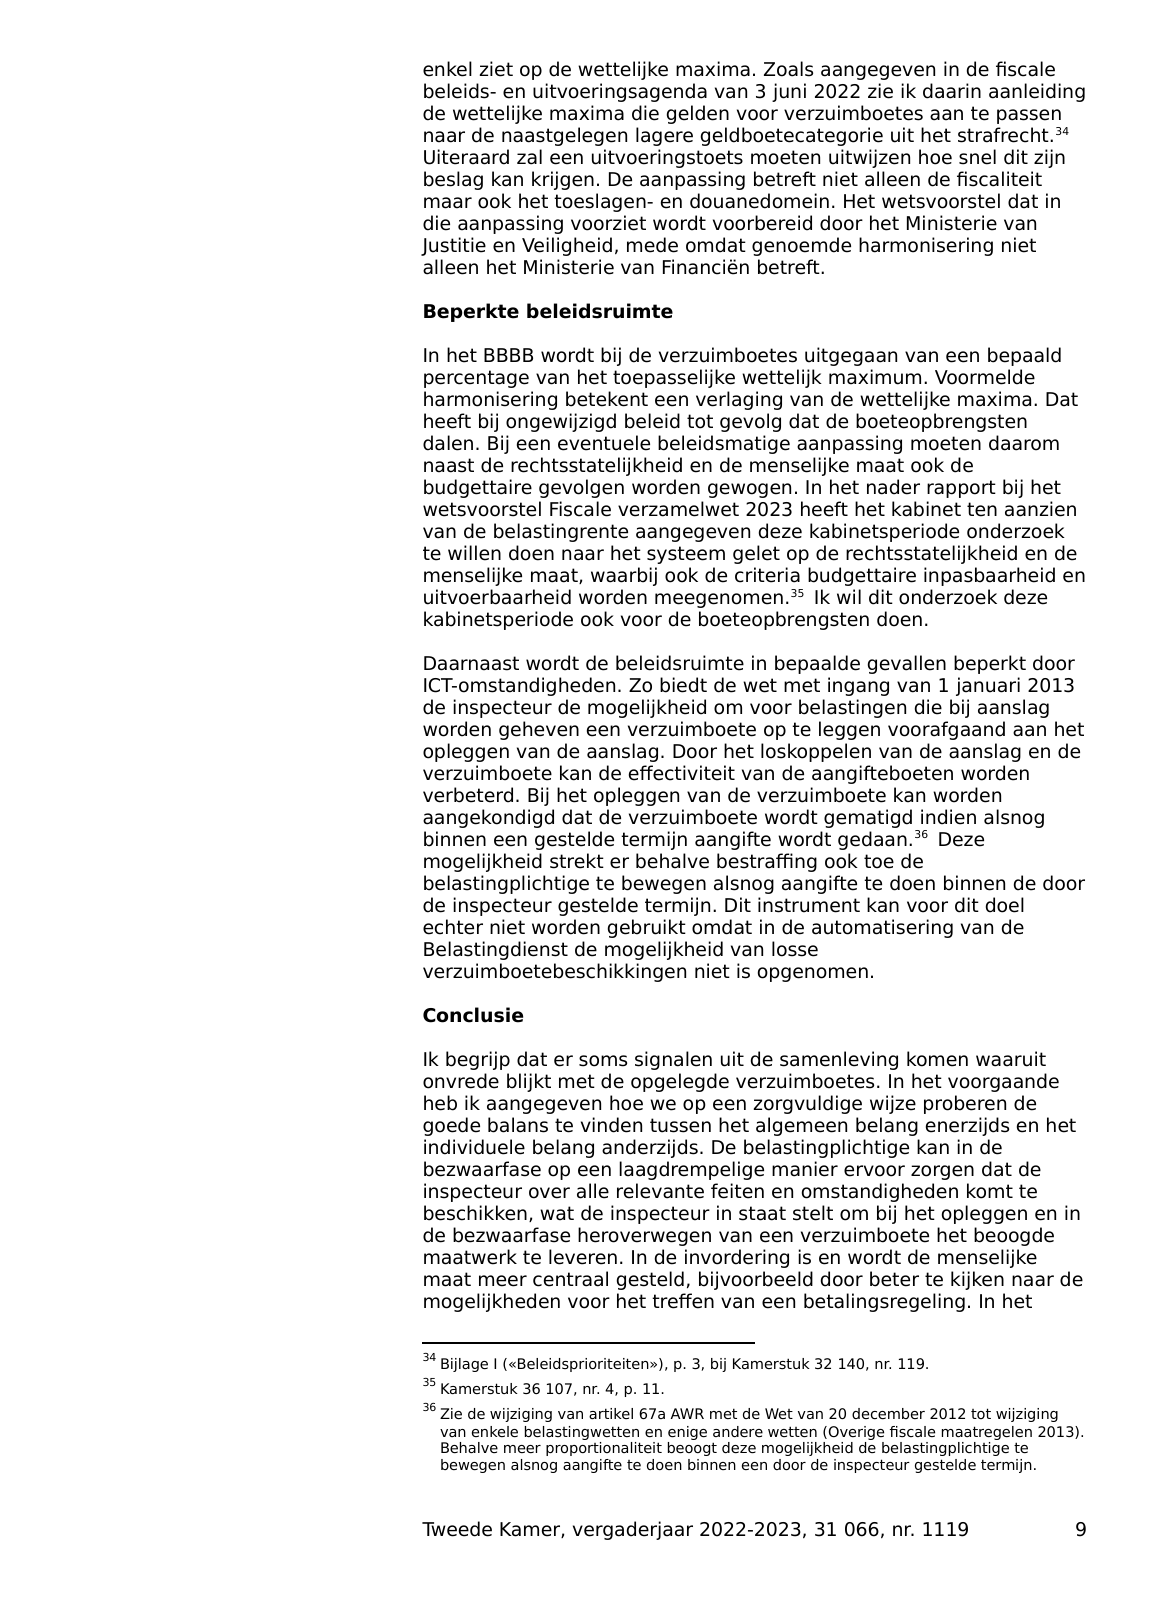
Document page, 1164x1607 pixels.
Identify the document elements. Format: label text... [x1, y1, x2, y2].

text Kamerstuk 36 107, nr. 4, p. 11. [422, 1377, 1087, 1399]
subtitle Beperkte beleidsruimte [422, 301, 1087, 323]
subtitle Conclusie [422, 1005, 1087, 1027]
text Zie de wijziging van artikel 67a AWR met de Wet van 20 december 2012 tot wijziging van enkele belastingwetten en enige andere wetten (Overige fiscale maatregelen 2013). Behalve meer proportionaliteit beoogt deze mogelijkheid de belastingplichtige te bewegen alsnog aangifte te doen binnen een door de inspecteur gestelde termijn. [422, 1402, 1087, 1474]
text Bijlage I («Beleidsprioriteiten»), p. 3, bij Kamerstuk 32 140, nr. 119. [422, 1352, 1087, 1374]
text enkel ziet op de wettelijke maxima. Zoals aangegeven in de fiscale beleids- en uitvoeringsagenda van 3 juni 2022 zie ik daarin aanleiding de wettelijke maxima die gelden voor verzuimboetes aan te passen naar de naastgelegen lagere geldboetecategorie uit het strafrecht. Uiteraard zal een uitvoeringstoets moeten uitwijzen hoe snel dit zijn beslag kan krijgen. De aanpassing betreft niet alleen de fiscaliteit maar ook het toeslagen- en douanedomein. Het wetsvoorstel dat in die aanpassing voorziet wordt voorbereid door het Ministerie van Justitie en Veiligheid, mede omdat genoemde harmonisering niet alleen het Ministerie van Financiën betreft. [422, 59, 1087, 279]
text In het BBBB wordt bij de verzuimboetes uitgegaan van een bepaald percentage van het toepasselijke wettelijk maximum. Voormelde harmonisering betekent een verlaging van de wettelijke maxima. Dat heeft bij ongewijzigd beleid tot gevolg dat de boeteopbrengsten dalen. Bij een eventuele beleidsmatige aanpassing moeten daarom naast de rechtsstatelijkheid en de menselijke maat ook de budgettaire gevolgen worden gewogen. In het nader rapport bij het wetsvoorstel Fiscale verzamelwet 2023 heeft het kabinet ten aanzien van de belastingrente aangegeven deze kabinetsperiode onderzoek te willen doen naar het systeem gelet op de rechtsstatelijkheid en de menselijke maat, waarbij ook de criteria budgettaire inpasbaarheid en uitvoerbaarheid worden meegenomen. Ik wil dit onderzoek deze kabinetsperiode ook voor de boeteopbrengsten doen. [422, 345, 1087, 631]
text Ik begrijp dat er soms signalen uit de samenleving komen waaruit onvrede blijkt met de opgelegde verzuimboetes. In het voorgaande heb ik aangegeven hoe we op een zorgvuldige wijze proberen de goede balans te vinden tussen het algemeen belang enerzijds en het individuele belang anderzijds. De belastingplichtige kan in de bezwaarfase op een laagdrempelige manier ervoor zorgen dat de inspecteur over alle relevante feiten en omstandigheden komt te beschikken, wat de inspecteur in staat stelt om bij het opleggen en in de bezwaarfase heroverwegen van een verzuimboete het beoogde maatwerk te leveren. In de invordering is en wordt de menselijke maat meer centraal gesteld, bijvoorbeeld door beter te kijken naar de mogelijkheden voor het treffen van een betalingsregeling. In het [422, 1049, 1087, 1313]
text Daarnaast wordt de beleidsruimte in bepaalde gevallen beperkt door ICT-omstandigheden. Zo biedt de wet met ingang van 1 januari 2013 de inspecteur de mogelijkheid om voor belastingen die bij aanslag worden geheven een verzuimboete op te leggen voorafgaand aan het opleggen van de aanslag. Door het loskoppelen van de aanslag en de verzuimboete kan de effectiviteit van de aangifteboeten worden verbeterd. Bij het opleggen van de verzuimboete kan worden aangekondigd dat de verzuimboete wordt gematigd indien alsnog binnen een gestelde termijn aangifte wordt gedaan. Deze mogelijkheid strekt er behalve bestraffing ook toe de belastingplichtige te bewegen alsnog aangifte te doen binnen de door de inspecteur gestelde termijn. Dit instrument kan voor dit doel echter niet worden gebruikt omdat in de automatisering van de Belastingdienst de mogelijkheid van losse verzuimboetebeschikkingen niet is opgenomen. [422, 653, 1087, 983]
